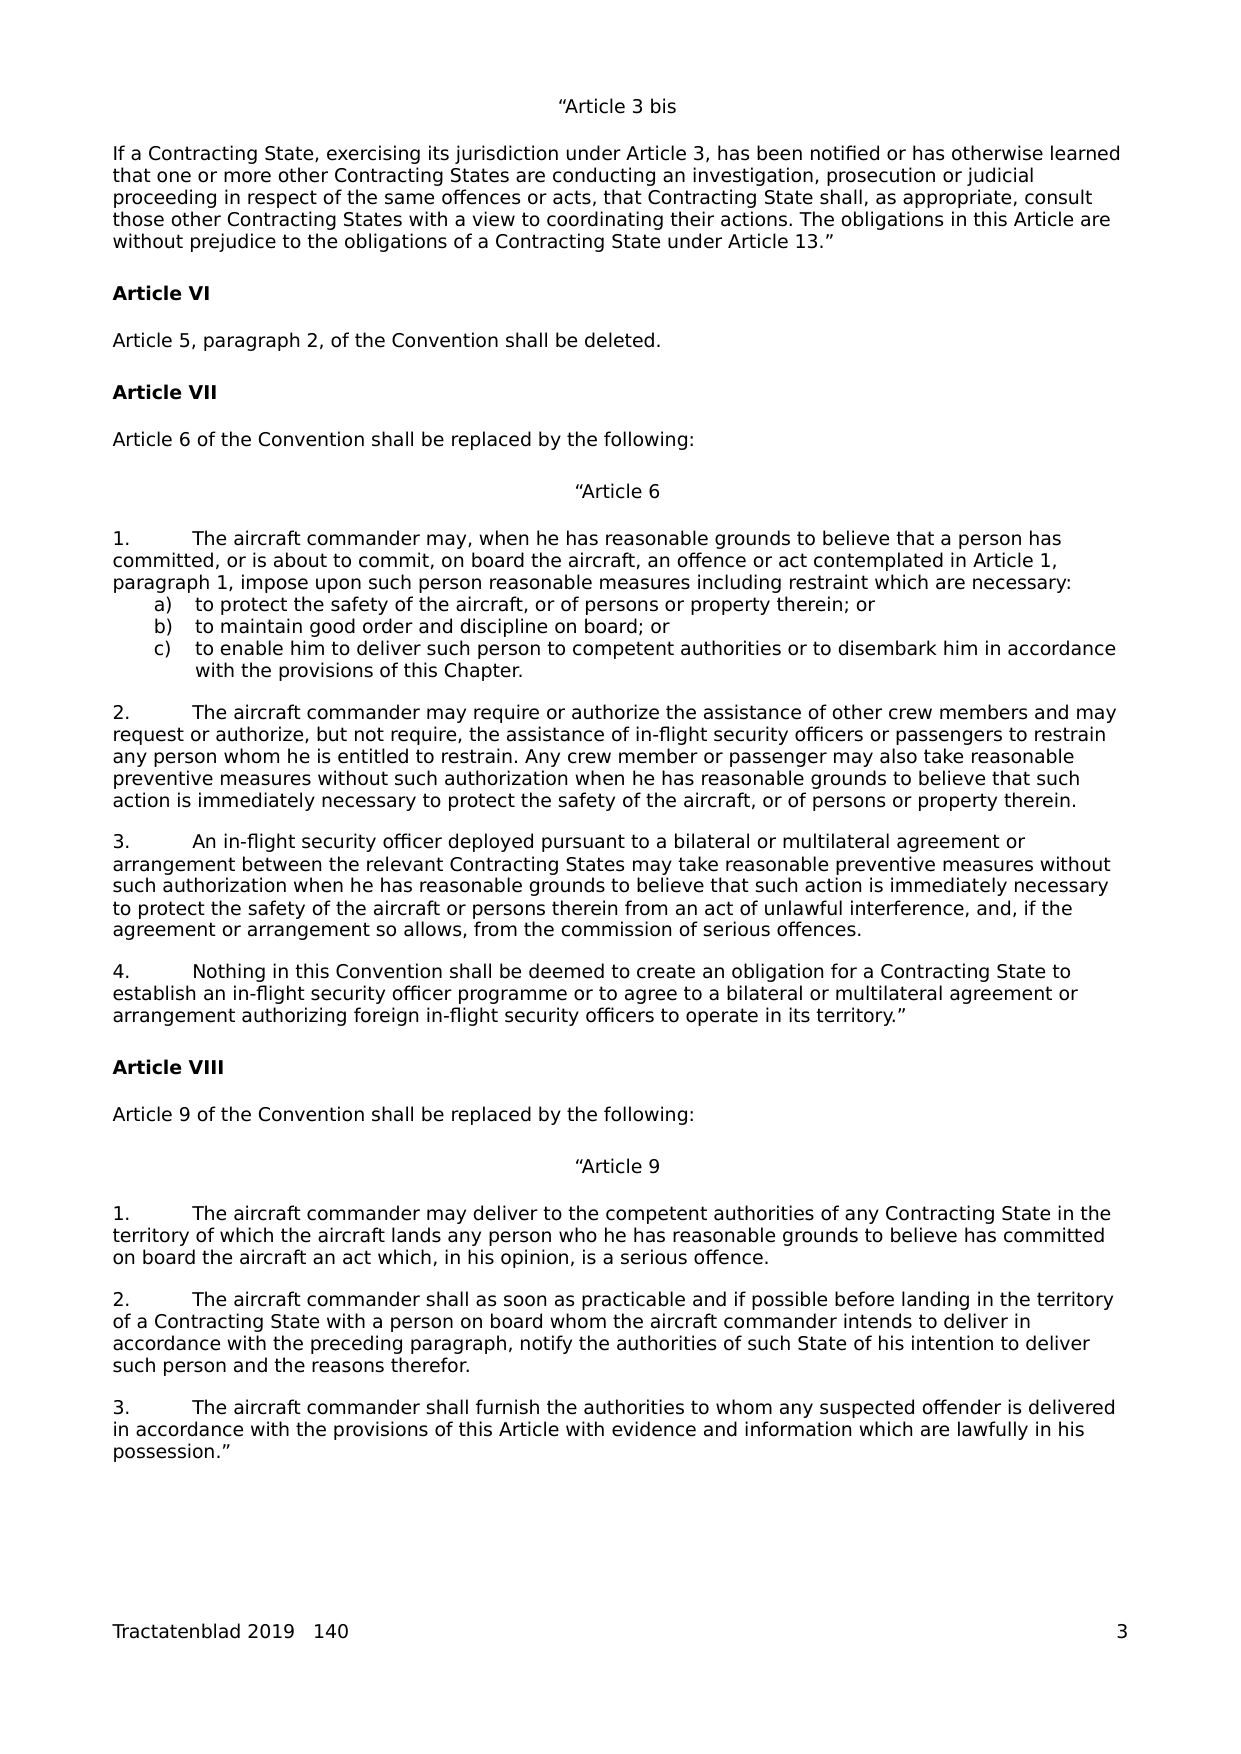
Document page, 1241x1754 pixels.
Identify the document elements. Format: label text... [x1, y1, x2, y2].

text 1. The aircraft commander may, when he has reasonable grounds to believe that a person has committed, or is about to commit, on board the aircraft, an offence or act contemplated in Article 1, paragraph 1, impose upon such person reasonable measures including restraint which are necessary: [112, 528, 1128, 594]
text 2. The aircraft commander may require or authorize the assistance of other crew members and may request or authorize, but not require, the assistance of in-flight security officers or passengers to restrain any person whom he is entitled to restrain. Any crew member or passenger may also take reasonable preventive measures without such authorization when he has reasonable grounds to believe that such action is immediately necessary to protect the safety of the aircraft, or of persons or property therein. [112, 702, 1128, 811]
text c) to enable him to deliver such person to competent authorities or to disembark him in accordance with the provisions of this Chapter. [153, 638, 1128, 682]
text a) to protect the safety of the aircraft, or of persons or property therein; or [153, 594, 1128, 616]
subtitle Article VI [112, 283, 1128, 305]
text Article 6 of the Convention shall be replaced by the following: [112, 429, 1128, 451]
text 3. The aircraft commander shall furnish the authorities to whom any suspected offender is delivered in accordance with the provisions of this Article with evidence and information which are lawfully in his possession.” [112, 1397, 1128, 1463]
text 3. An in-flight security officer deployed pursuant to a bilateral or multilateral agreement or arrangement between the relevant Contracting States may take reasonable preventive measures without such authorization when he has reasonable grounds to believe that such action is immediately necessary to protect the safety of the aircraft or persons therein from an act of unlawful interference, and, if the agreement or arrangement so allows, from the commission of serious offences. [112, 831, 1128, 941]
text 4. Nothing in this Convention shall be deemed to create an obligation for a Contracting State to establish an in-flight security officer programme or to agree to a bilateral or multilateral agreement or arrangement authorizing foreign in-flight security officers to operate in its territory.” [112, 961, 1128, 1027]
subtitle Article VIII [112, 1057, 1128, 1079]
subtitle “Article 6 [112, 481, 1128, 503]
text If a Contracting State, exercising its jurisdiction under Article 3, has been notified or has otherwise learned that one or more other Contracting States are conducting an investigation, prosecution or judicial proceeding in respect of the same offences or acts, that Contracting State shall, as appropriate, consult those other Contracting States with a view to coordinating their actions. The obligations in this Article are without prejudice to the obligations of a Contracting State under Article 13.” [112, 143, 1128, 253]
subtitle Article VII [112, 382, 1128, 404]
subtitle “Article 3 bis [112, 96, 1128, 118]
text b) to maintain good order and discipline on board; or [153, 616, 1128, 638]
text 1. The aircraft commander may deliver to the competent authorities of any Contracting State in the territory of which the aircraft lands any person who he has reasonable grounds to believe has committed on board the aircraft an act which, in his opinion, is a serious offence. [112, 1203, 1128, 1269]
subtitle “Article 9 [112, 1156, 1128, 1178]
text 2. The aircraft commander shall as soon as practicable and if possible before landing in the territory of a Contracting State with a person on board whom the aircraft commander intends to deliver in accordance with the preceding paragraph, notify the authorities of such State of his intention to deliver such person and the reasons therefor. [112, 1289, 1128, 1377]
text Article 9 of the Convention shall be replaced by the following: [112, 1104, 1128, 1126]
text Article 5, paragraph 2, of the Convention shall be deleted. [112, 330, 1128, 352]
